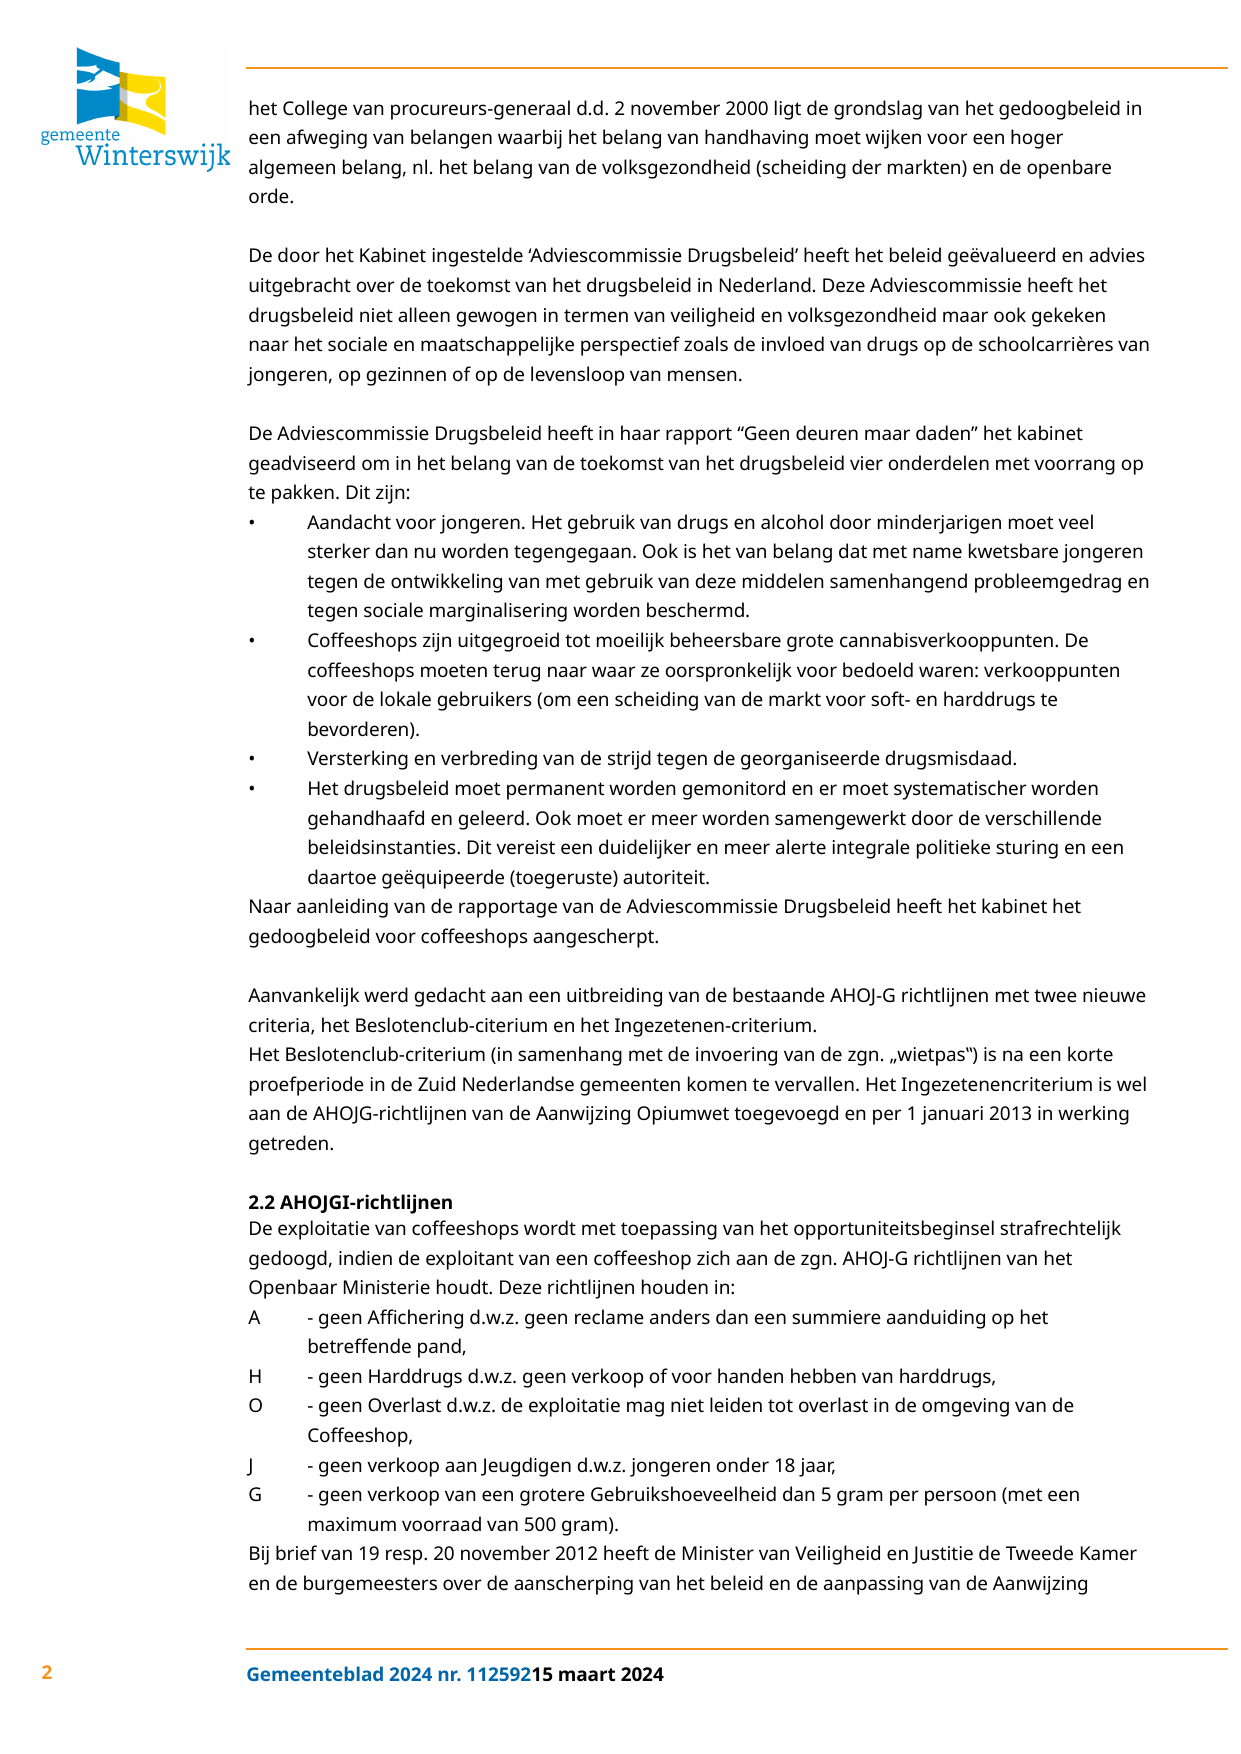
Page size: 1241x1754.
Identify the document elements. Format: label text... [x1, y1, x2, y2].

picture [225, 153, 231, 162]
list - geen Overlast d.w.z. de exploitatie mag niet leiden tot overlast in de omgeving van de Coffeeshop, [248, 1393, 1152, 1448]
list - geen verkoop aan Jeugdigen d.w.z. jongeren onder 18 jaar, [248, 1452, 1152, 1477]
list - geen verkoop van een grotere Gebruikshoeveelheid dan 5 gram per persoon (met een maximum voorraad van 500 gram). [248, 1481, 1152, 1537]
text het College van procureurs-generaal d.d. 2 november 2000 ligt de grondslag van het gedoogbeleid in een afweging van belangen waarbij het belang van handhaving moet wijken voor een hoger algemeen belang, nl. het belang van de volksgezondheid (scheiding der markten) en de openbare orde. [248, 95, 1152, 209]
list Coffeeshops zijn uitgegroeid tot moeilijk beheersbare grote cannabisverkooppunten. De coffeeshops moeten terug naar waar ze oorspronkelijk voor bedoeld waren: verkooppunten voor de lokale gebruikers (om een scheiding van de markt voor soft- en harddrugs te bevorderen). [248, 627, 1152, 742]
list Aandacht voor jongeren. Het gebruik van drugs en alcohol door minderjarigen moet veel sterker dan nu worden tegengegaan. Ook is het van belang dat met name kwetsbare jongeren tegen de ontwikkeling van met gebruik van deze middelen samenhangend probleemgedrag en tegen sociale marginalisering worden beschermd. [248, 509, 1152, 623]
list - geen Affichering d.w.z. geen reclame anders dan een summiere aanduiding op het betreffende pand, [248, 1304, 1152, 1359]
text Aanvankelijk werd gedacht aan een uitbreiding van de bestaande AHOJ-G richtlijnen met twee nieuwe criteria, het Beslotenclub-citerium en het Ingezetenen-criterium. [248, 982, 1152, 1038]
list - geen Harddrugs d.w.z. geen verkoop of voor handen hebben van harddrugs, [248, 1363, 1152, 1389]
text De Adviescommissie Drugsbeleid heeft in haar rapport “Geen deuren maar daden” het kabinet geadviseerd om in het belang van de toekomst van het drugsbeleid vier onderdelen met voorrang op te pakken. Dit zijn: [248, 420, 1152, 505]
text Het Beslotenclub-criterium (in samenhang met de invoering van de zgn. „wietpas‟) is na een korte proefperiode in de Zuid Nederlandse gemeenten komen te vervallen. Het Ingezetenencriterium is wel aan de AHOJG-richtlijnen van de Aanwijzing Opiumwet toegevoegd en per 1 januari 2013 in werking getreden. [248, 1041, 1152, 1156]
text 2.2 AHOJGI-richtlijnen [248, 1189, 1152, 1215]
list Het drugsbeleid moet permanent worden gemonitord en er moet systematischer worden gehandhaafd en geleerd. Ook moet er meer worden samengewerkt door de verschillende beleidsinstanties. Dit vereist een duidelijker en meer alerte integrale politieke sturing en een daartoe geëquipeerde (toegeruste) autoriteit. [248, 775, 1152, 890]
list Versterking en verbreding van de strijd tegen de georganiseerde drugsmisdaad. [248, 746, 1152, 771]
text De door het Kabinet ingestelde ‘Adviescommissie Drugsbeleid’ heeft het beleid geëvalueerd en advies uitgebracht over de toekomst van het drugsbeleid in Nederland. Deze Adviescommissie heeft het drugsbeleid niet alleen gewogen in termen van veiligheid en volksgezondheid maar ook gekeken naar het sociale en maatschappelijke perspectief zoals de invloed van drugs op de schoolcarrières van jongeren, op gezinnen of op de levensloop van mensen. [248, 243, 1152, 387]
text Bij brief van 19 resp. 20 november 2012 heeft de Minister van Veiligheid en Justitie de Tweede Kamer en de burgemeesters over de aanscherping van het beleid en de aanpassing van de Aanwijzing [248, 1541, 1152, 1596]
text Naar aanleiding van de rapportage van de Adviescommissie Drugsbeleid heeft het kabinet het gedoogbeleid voor coffeeshops aangescherpt. [248, 893, 1152, 949]
text De exploitatie van coffeeshops wordt met toepassing van het opportuniteitsbeginsel strafrechtelijk gedoogd, indien de exploitant van een coffeeshop zich aan de zgn. AHOJ-G richtlijnen van het Openbaar Ministerie houdt. Deze richtlijnen houden in: [248, 1215, 1152, 1300]
picture [41, 47, 231, 172]
